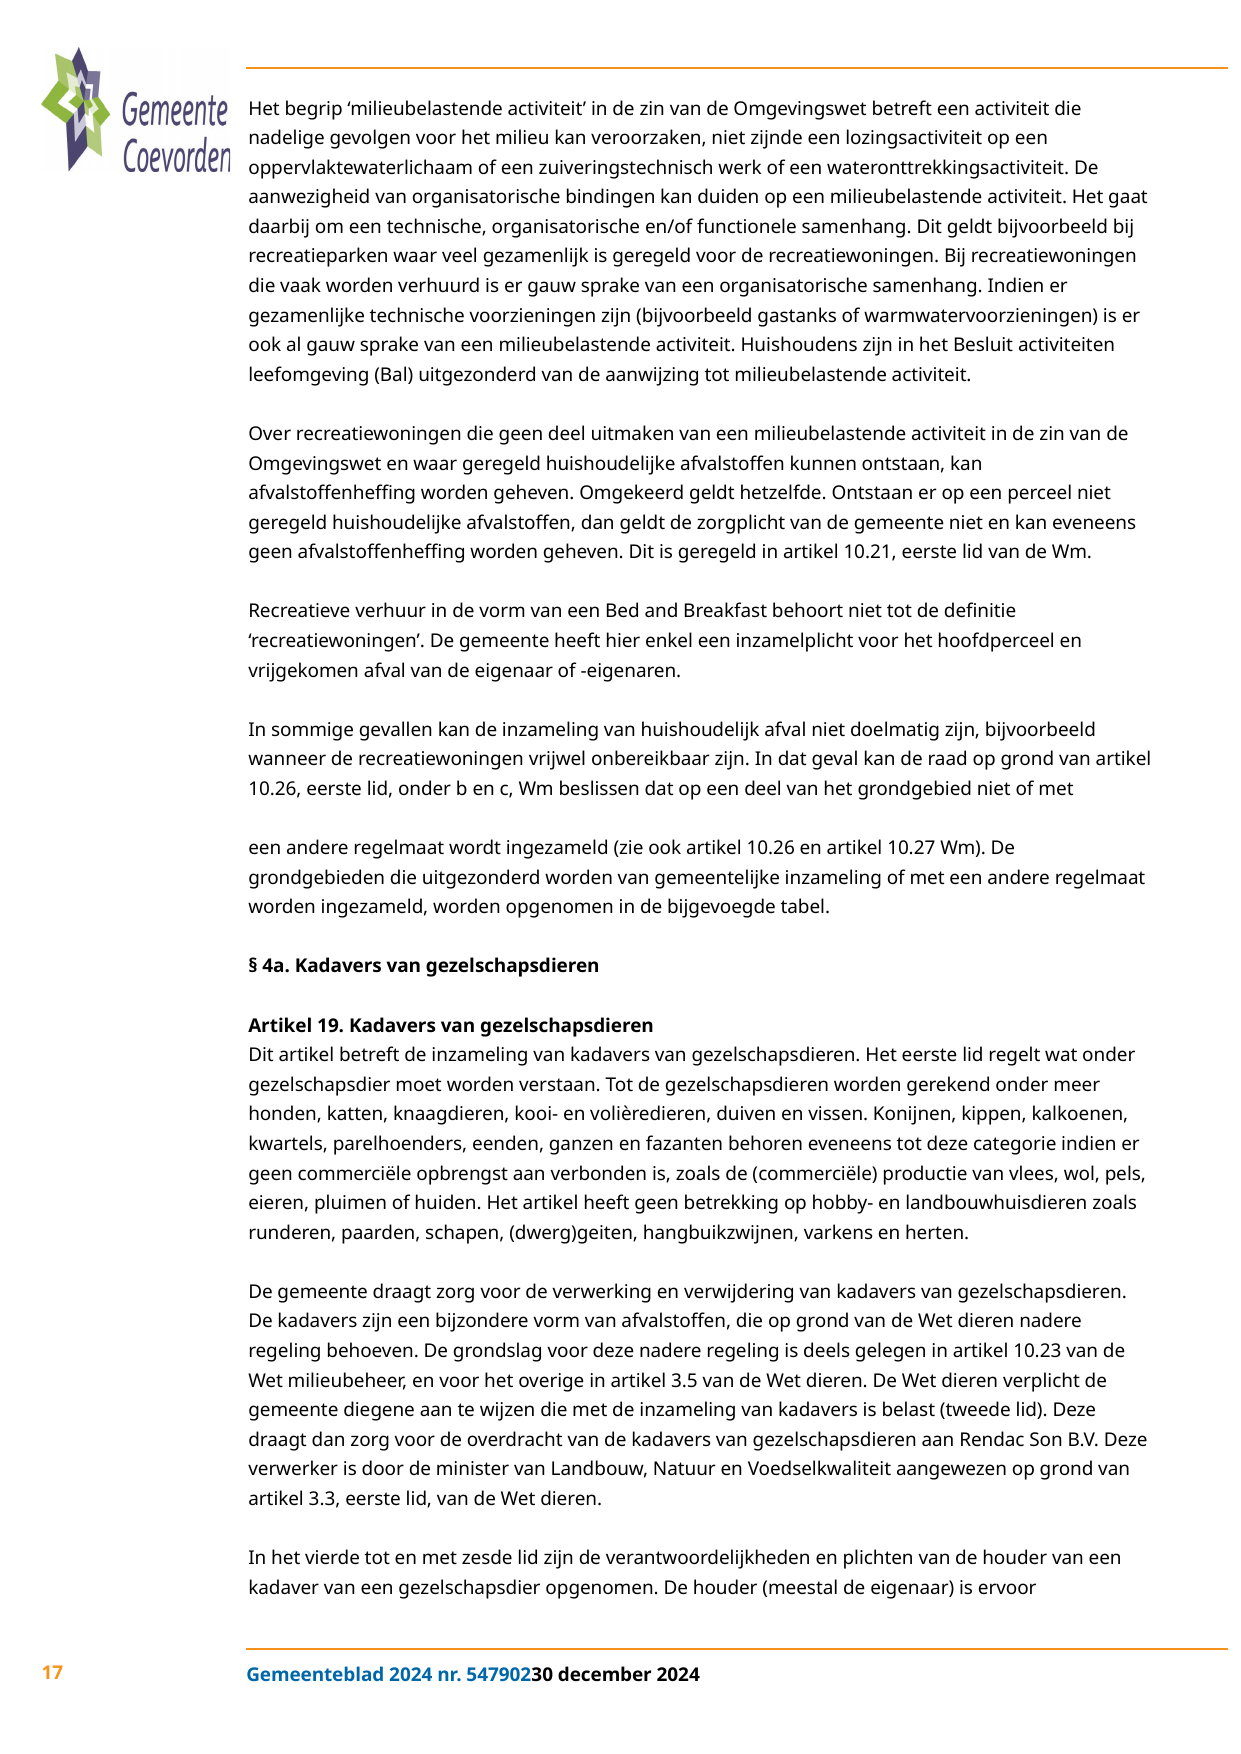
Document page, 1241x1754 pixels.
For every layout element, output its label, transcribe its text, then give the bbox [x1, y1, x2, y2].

text De gemeente draagt zorg voor de verwerking en verwijdering van kadavers van gezelschapsdieren. De kadavers zijn een bijzondere vorm van afvalstoffen, die op grond van de Wet dieren nadere regeling behoeven. De grondslag voor deze nadere regeling is deels gelegen in artikel 10.23 van de Wet milieubeheer, en voor het overige in artikel 3.5 van de Wet dieren. De Wet dieren verplicht de gemeente diegene aan te wijzen die met de inzameling van kadavers is belast (tweede lid). Deze draagt dan zorg voor de overdracht van de kadavers van gezelschapsdieren aan Rendac Son B.V. Deze verwerker is door de minister van Landbouw, Natuur en Voedselkwaliteit aangewezen op grond van artikel 3.3, eerste lid, van de Wet dieren. [248, 1278, 1152, 1511]
text § 4a. Kadavers van gezelschapsdieren [248, 953, 1152, 978]
text In sommige gevallen kan de inzameling van huishoudelijk afval niet doelmatig zijn, bijvoorbeeld wanneer de recreatiewoningen vrijwel onbereikbaar zijn. In dat geval kan de raad op grond van artikel 10.26, eerste lid, onder b en c, Wm beslissen dat op een deel van het grondgebied niet of met [248, 716, 1152, 801]
picture [41, 47, 231, 172]
text Dit artikel betreft de inzameling van kadavers van gezelschapsdieren. Het eerste lid regelt wat onder gezelschapsdier moet worden verstaan. Tot de gezelschapsdieren worden gerekend onder meer honden, katten, knaagdieren, kooi- en volièredieren, duiven en vissen. Konijnen, kippen, kalkoenen, kwartels, parelhoenders, eenden, ganzen en fazanten behoren eveneens tot deze categorie indien er geen commerciële opbrengst aan verbonden is, zoals de (commerciële) productie van vlees, wol, pels, eieren, pluimen of huiden. Het artikel heeft geen betrekking op hobby- en landbouwhuisdieren zoals runderen, paarden, schapen, (dwerg)geiten, hangbuikzwijnen, varkens en herten. [248, 1041, 1152, 1245]
text Het begrip ‘milieubelastende activiteit’ in de zin van de Omgevingswet betreft een activiteit die nadelige gevolgen voor het milieu kan veroorzaken, niet zijnde een lozingsactiviteit op een oppervlaktewaterlichaam of een zuiveringstechnisch werk of een wateronttrekkingsactiviteit. De aanwezigheid van organisatorische bindingen kan duiden op een milieubelastende activiteit. Het gaat daarbij om een technische, organisatorische en/of functionele samenhang. Dit geldt bijvoorbeeld bij recreatieparken waar veel gezamenlijk is geregeld voor de recreatiewoningen. Bij recreatiewoningen die vaak worden verhuurd is er gauw sprake van een organisatorische samenhang. Indien er gezamenlijke technische voorzieningen zijn (bijvoorbeeld gastanks of warmwatervoorzieningen) is er ook al gauw sprake van een milieubelastende activiteit. Huishoudens zijn in het Besluit activiteiten leefomgeving (Bal) uitgezonderd van de aanwijzing tot milieubelastende activiteit. [248, 95, 1152, 387]
text een andere regelmaat wordt ingezameld (zie ook artikel 10.26 en artikel 10.27 Wm). De grondgebieden die uitgezonderd worden van gemeentelijke inzameling of met een andere regelmaat worden ingezameld, worden opgenomen in de bijgevoegde tabel. [248, 834, 1152, 919]
text Over recreatiewoningen die geen deel uitmaken van een milieubelastende activiteit in de zin van de Omgevingswet en waar geregeld huishoudelijke afvalstoffen kunnen ontstaan, kan afvalstoffenheffing worden geheven. Omgekeerd geldt hetzelfde. Ontstaan er op een perceel niet geregeld huishoudelijke afvalstoffen, dan geldt de zorgplicht van de gemeente niet en kan eveneens geen afvalstoffenheffing worden geheven. Dit is geregeld in artikel 10.21, eerste lid van de Wm. [248, 420, 1152, 564]
text Recreatieve verhuur in de vorm van een Bed and Breakfast behoort niet tot de definitie ‘recreatiewoningen’. De gemeente heeft hier enkel een inzamelplicht voor het hoofdperceel en vrijgekomen afval van de eigenaar of -eigenaren. [248, 598, 1152, 683]
text In het vierde tot en met zesde lid zijn de verantwoordelijkheden en plichten van de houder van een kadaver van een gezelschapsdier opgenomen. De houder (meestal de eigenaar) is ervoor [248, 1544, 1152, 1600]
text Artikel 19. Kadavers van gezelschapsdieren [248, 1012, 1152, 1038]
